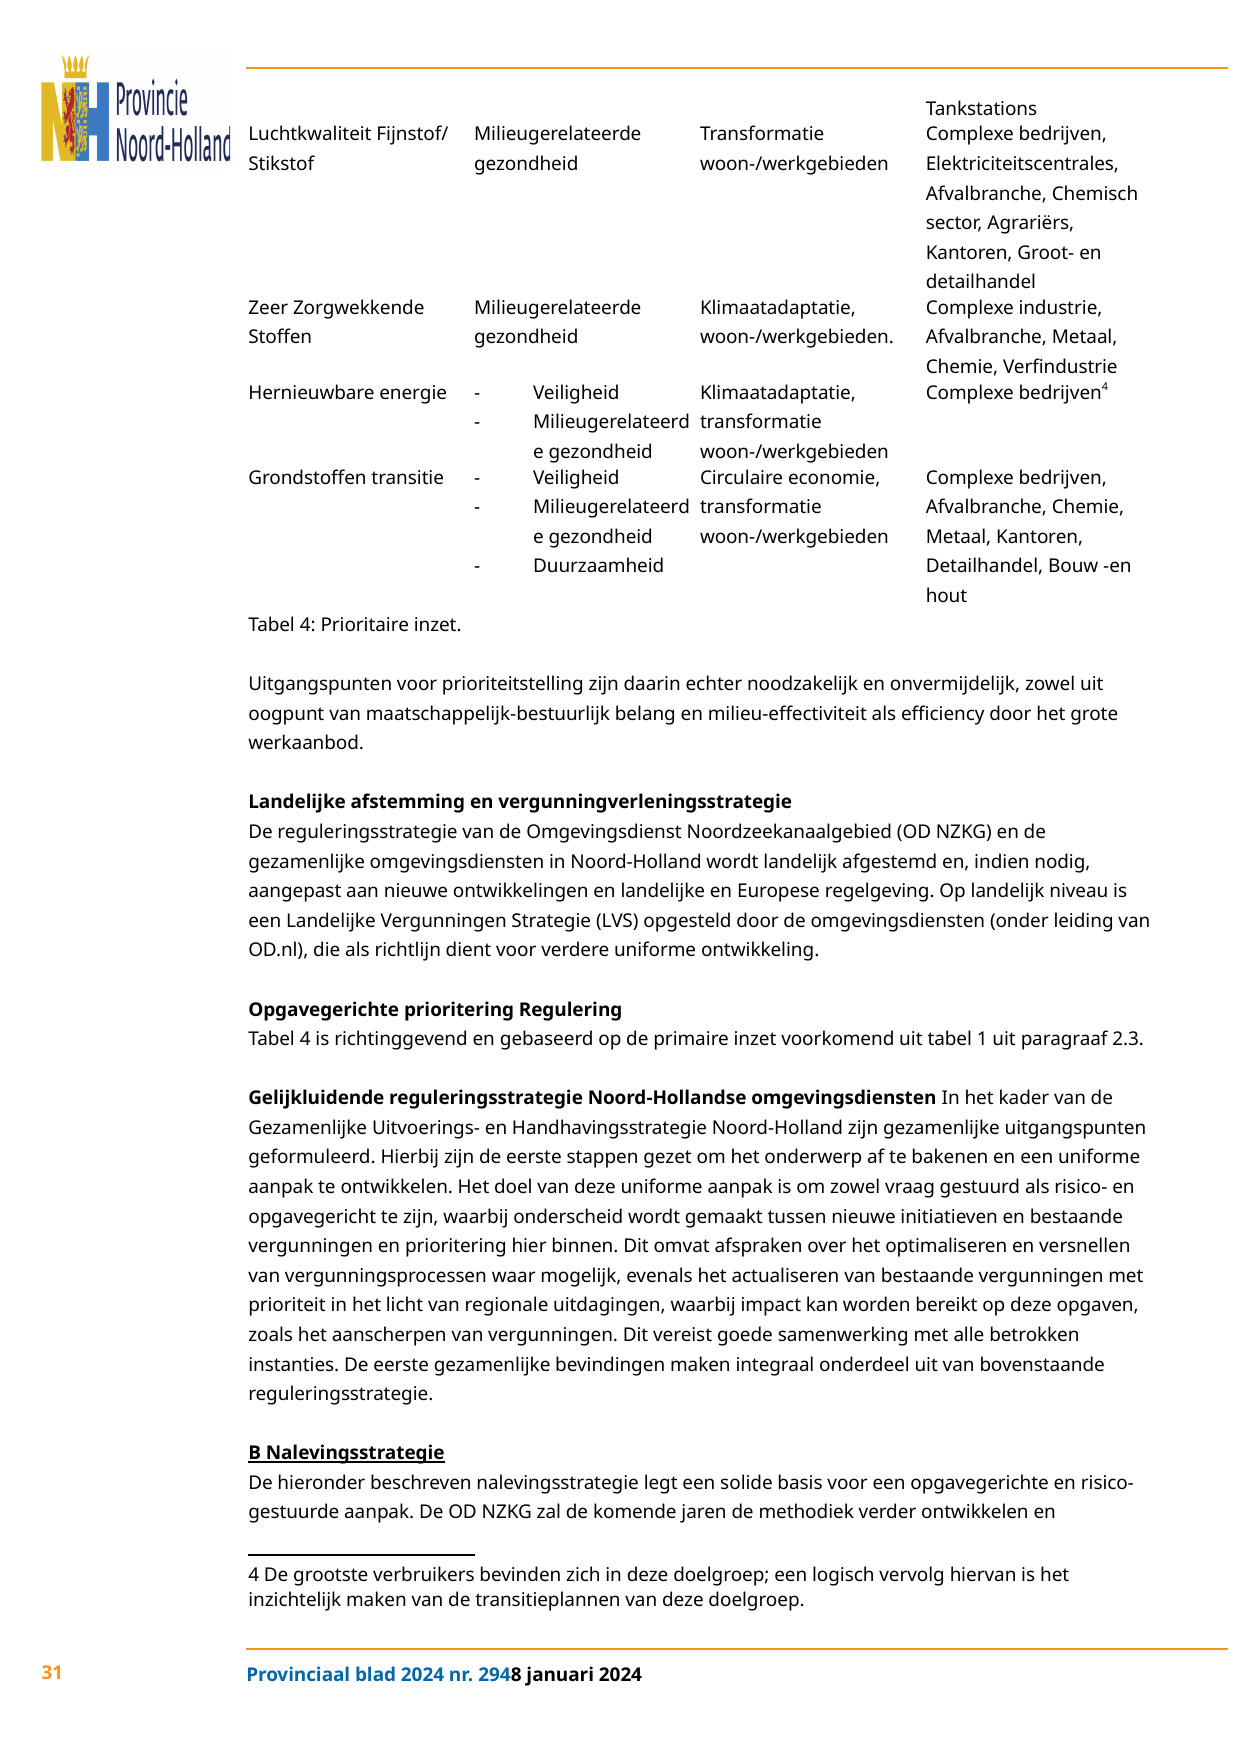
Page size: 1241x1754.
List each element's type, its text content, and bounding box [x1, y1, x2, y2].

text Tabel 4: Prioritaire inzet. [248, 611, 1152, 637]
table_cell Zeer Zorgwekkende Stoffen [248, 294, 474, 379]
table_cell [700, 95, 926, 121]
text Uitgangspunten voor prioriteitstelling zijn daarin echter noodzakelijk en onvermijdelijk, zowel uit oogpunt van maatschappelijk-bestuurlijk belang en milieu-effectiviteit als efficiency door het grote werkaanbod. [248, 670, 1152, 755]
text Opgavegerichte prioritering Regulering [248, 996, 1152, 1022]
table_cell Transformatie woon-/werkgebieden [700, 121, 926, 294]
table_cell Complexe bedrijven, Afvalbranche, Chemie, Metaal, Kantoren, Detailhandel, Bouw -en hout [926, 464, 1152, 608]
text Landelijke afstemming en vergunningverleningsstrategie [248, 789, 1152, 814]
text De reguleringsstrategie van de Omgevingsdienst Noordzeekanaalgebied (OD NZKG) en de gezamenlijke omgevingsdiensten in Noord-Holland wordt landelijk afgestemd en, indien nodig, aangepast aan nieuwe ontwikkelingen en landelijke en Europese regelgeving. Op landelijk niveau is een Landelijke Vergunningen Strategie (LVS) opgesteld door de omgevingsdiensten (onder leiding van OD.nl), die als richtlijn dient voor verdere uniforme ontwikkeling. [248, 818, 1152, 962]
table_cell Hernieuwbare energie [248, 379, 474, 464]
table_cell [248, 95, 474, 121]
table_cell Milieugerelateerde gezondheid [474, 294, 700, 379]
table_cell Klimaatadaptatie, woon-/werkgebieden. [700, 294, 926, 379]
text B Nalevingsstrategie [248, 1439, 1152, 1465]
text Gelijkluidende reguleringsstrategie Noord-Hollandse omgevingsdiensten In het kader van de Gezamenlijke Uitvoerings- en Handhavingsstrategie Noord-Holland zijn gezamenlijke uitgangspunten geformuleerd. Hierbij zijn de eerste stappen gezet om het onderwerp af te bakenen en een uniforme aanpak te ontwikkelen. Het doel van deze uniforme aanpak is om zowel vraag gestuurd als risico- en opgavegericht te zijn, waarbij onderscheid wordt gemaakt tussen nieuwe initiatieven en bestaande vergunningen en prioritering hier binnen. Dit omvat afspraken over het optimaliseren en versnellen van vergunningsprocessen waar mogelijk, evenals het actualiseren van bestaande vergunningen met prioriteit in het licht van regionale uitdagingen, waarbij impact kan worden bereikt op deze opgaven, zoals het aanscherpen van vergunningen. Dit vereist goede samenwerking met alle betrokken instanties. De eerste gezamenlijke bevindingen maken integraal onderdeel uit van bovenstaande reguleringsstrategie. [248, 1084, 1152, 1406]
table_cell Veiligheid Milieugerelateerde gezondheid Duurzaamheid [474, 464, 700, 608]
table_cell Klimaatadaptatie, transformatie woon-/werkgebieden [700, 379, 926, 464]
table_cell Grondstoffen transitie [248, 464, 474, 608]
table_cell Complexe industrie, Afvalbranche, Metaal, Chemie, Verfindustrie [926, 294, 1152, 379]
text De hieronder beschreven nalevingsstrategie legt een solide basis voor een opgavegerichte en risico-gestuurde aanpak. De OD NZKG zal de komende jaren de methodiek verder ontwikkelen en [248, 1469, 1152, 1524]
table_cell Complexe bedrijven, Elektriciteitscentrales, Afvalbranche, Chemisch sector, Agrariërs, Kantoren, Groot- en detailhandel [926, 121, 1152, 294]
table_cell [474, 95, 700, 121]
table_cell Complexe bedrijven [926, 379, 1152, 464]
text Tabel 4 is richtinggevend en gebaseerd op de primaire inzet voorkomend uit tabel 1 uit paragraaf 2.3. [248, 1025, 1152, 1051]
table_cell Milieugerelateerde gezondheid [474, 121, 700, 294]
table_cell Tankstations [926, 95, 1152, 121]
table_cell Luchtkwaliteit Fijnstof/ Stikstof [248, 121, 474, 294]
picture [41, 47, 231, 172]
table_cell Veiligheid Milieugerelateerde gezondheid [474, 379, 700, 464]
table_cell Circulaire economie, transformatie woon-/werkgebieden [700, 464, 926, 608]
